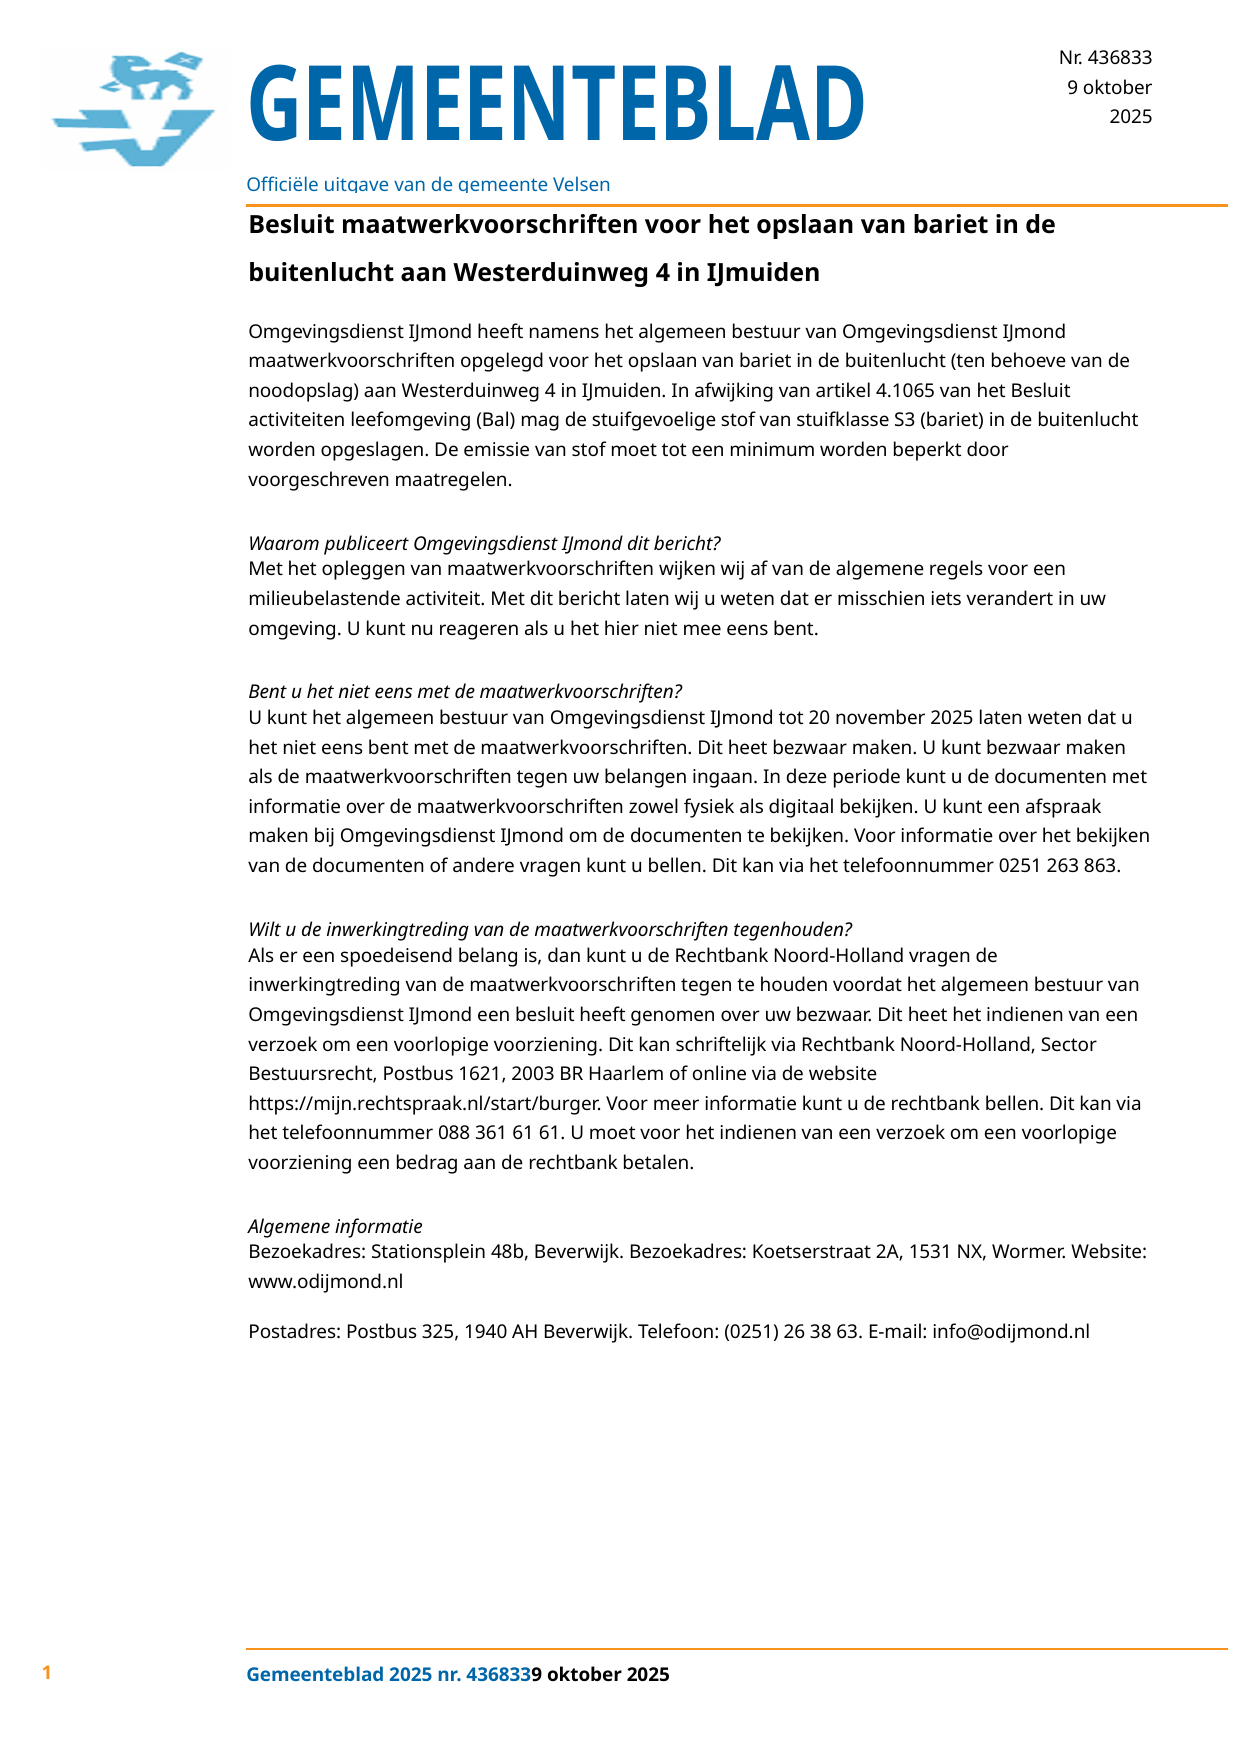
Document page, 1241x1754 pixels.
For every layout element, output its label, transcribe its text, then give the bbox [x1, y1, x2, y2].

text Met het opleggen van maatwerkvoorschriften wijken wij af van de algemene regels voor een milieubelastende activiteit. Met dit bericht laten wij u weten dat er misschien iets verandert in uw omgeving. U kunt nu reageren als u het hier niet mee eens bent. [248, 556, 1152, 640]
text Omgevingsdienst IJmond heeft namens het algemeen bestuur van Omgevingsdienst IJmond maatwerkvoorschriften opgelegd voor het opslaan van bariet in de buitenlucht (ten behoeve van de noodopslag) aan Westerduinweg 4 in IJmuiden. In afwijking van artikel 4.1065 van het Besluit activiteiten leefomgeving (Bal) mag de stuifgevoelige stof van stuifklasse S3 (bariet) in de buitenlucht worden opgeslagen. De emissie van stof moet tot een minimum worden beperkt door voorgeschreven maatregelen. [248, 318, 1152, 492]
text Waarom publiceert Omgevingsdienst IJmond dit bericht? [248, 530, 1152, 556]
text Bezoekadres: Stationsplein 48b, Beverwijk. Bezoekadres: Koetserstraat 2A, 1531 NX, Wormer. Website: www.odijmond.nl [248, 1239, 1152, 1294]
text Bent u het niet eens met de maatwerkvoorschriften? [248, 679, 1152, 704]
text Postadres: Postbus 325, 1940 AH Beverwijk. Telefoon: (0251) 26 38 63. E-mail: info@odijmond.nl [248, 1319, 1152, 1344]
text U kunt het algemeen bestuur van Omgevingsdienst IJmond tot 20 november 2025 laten weten dat u het niet eens bent met de maatwerkvoorschriften. Dit heet bezwaar maken. U kunt bezwaar maken als de maatwerkvoorschriften tegen uw belangen ingaan. In deze periode kunt u de documenten met informatie over de maatwerkvoorschriften zowel fysiek als digitaal bekijken. U kunt een afspraak maken bij Omgevingsdienst IJmond om de documenten te bekijken. Voor informatie over het bekijken van de documenten of andere vragen kunt u bellen. Dit kan via het telefoonnummer 0251 263 863. [248, 704, 1152, 878]
text Wilt u de inwerkingtreding van de maatwerkvoorschriften tegenhouden? [248, 916, 1152, 942]
picture [41, 47, 231, 172]
text Besluit maatwerkvoorschriften voor het opslaan van bariet in de buitenlucht aan Westerduinweg 4 in IJmuiden [248, 207, 1152, 288]
text Als er een spoedeisend belang is, dan kunt u de Rechtbank Noord-Holland vragen de inwerkingtreding van de maatwerkvoorschriften tegen te houden voordat het algemeen bestuur van Omgevingsdienst IJmond een besluit heeft genomen over uw bezwaar. Dit heet het indienen van een verzoek om een voorlopige voorziening. Dit kan schriftelijk via Rechtbank Noord-Holland, Sector Bestuursrecht, Postbus 1621, 2003 BR Haarlem of online via de website https://mijn.rechtspraak.nl/start/burger. Voor meer informatie kunt u de rechtbank bellen. Dit kan via het telefoonnummer 088 361 61 61. U moet voor het indienen van een verzoek om een voorlopige voorziening een bedrag aan de rechtbank betalen. [248, 942, 1152, 1175]
text Algemene informatie [248, 1213, 1152, 1239]
